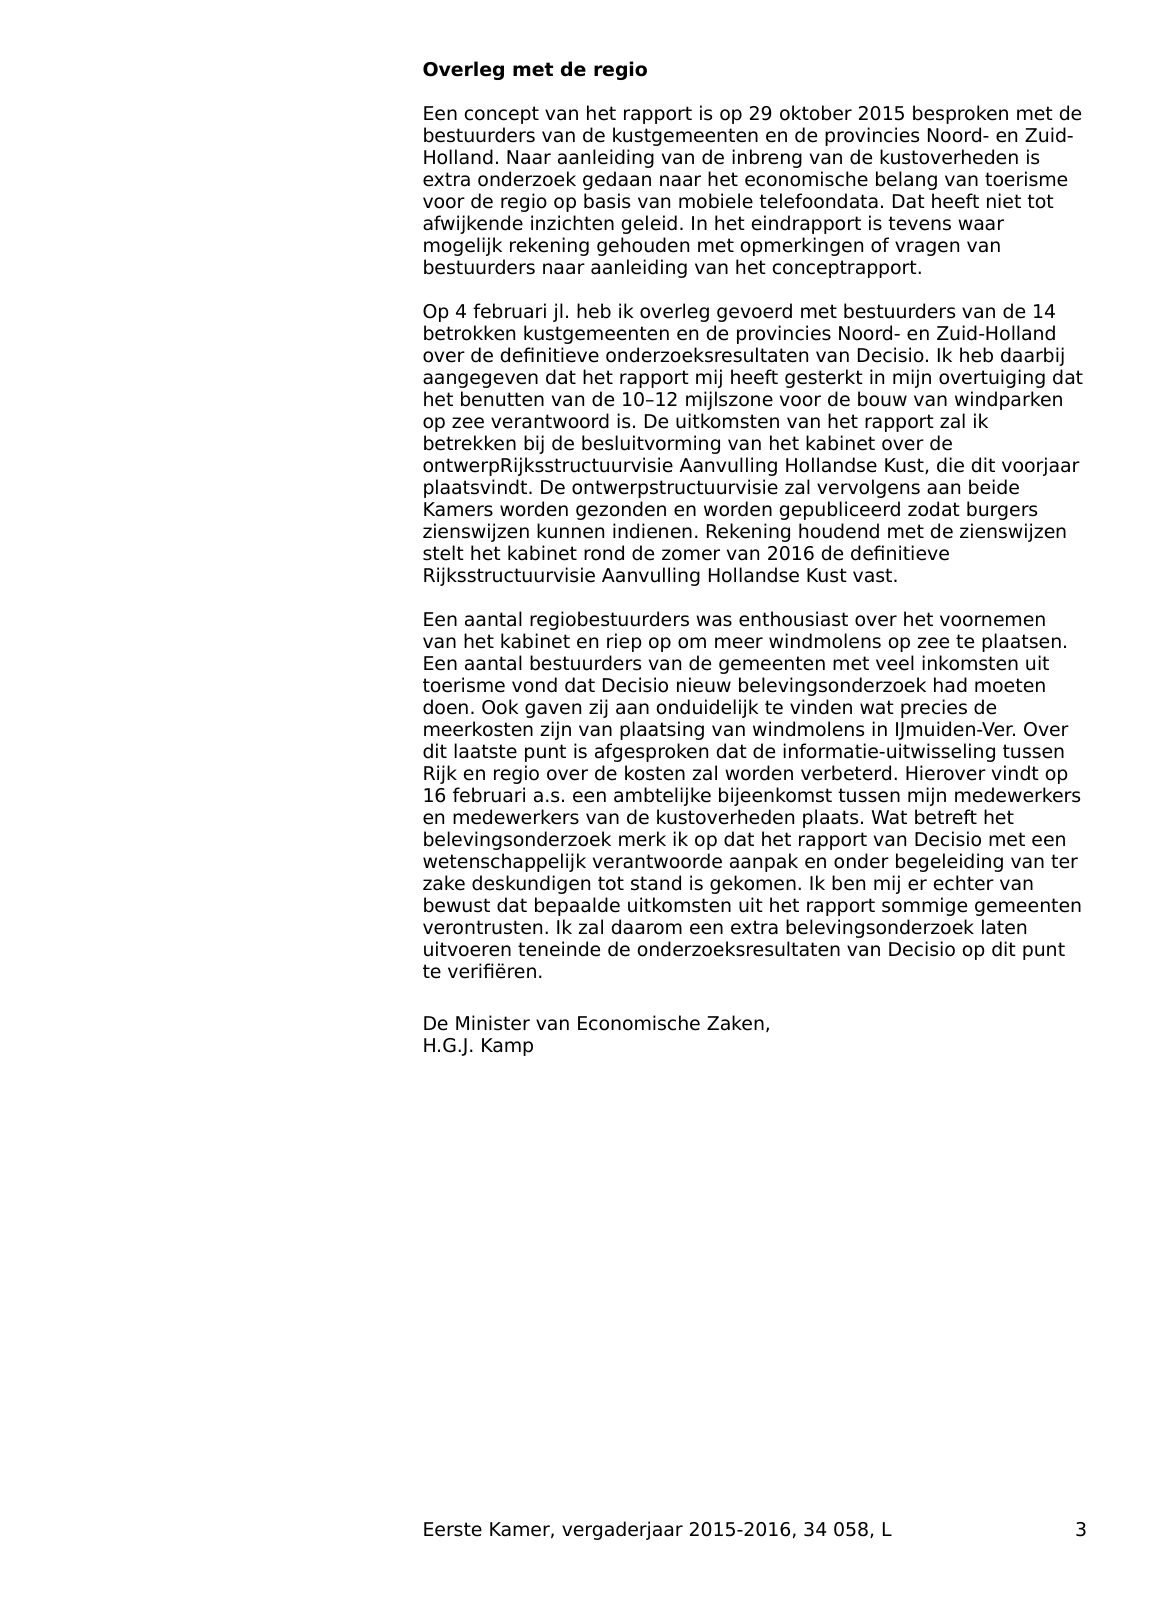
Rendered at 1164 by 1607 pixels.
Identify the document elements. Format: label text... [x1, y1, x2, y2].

text Een concept van het rapport is op 29 oktober 2015 besproken met de bestuurders van de kustgemeenten en de provincies Noord- en Zuid-Holland. Naar aanleiding van de inbreng van de kustoverheden is extra onderzoek gedaan naar het economische belang van toerisme voor de regio op basis van mobiele telefoondata. Dat heeft niet tot afwijkende inzichten geleid. In het eindrapport is tevens waar mogelijk rekening gehouden met opmerkingen of vragen van bestuurders naar aanleiding van het conceptrapport. [422, 103, 1087, 279]
subtitle Overleg met de regio [422, 59, 1087, 81]
text Op 4 februari jl. heb ik overleg gevoerd met bestuurders van de 14 betrokken kustgemeenten en de provincies Noord- en Zuid-Holland over de definitieve onderzoeksresultaten van Decisio. Ik heb daarbij aangegeven dat het rapport mij heeft gesterkt in mijn overtuiging dat het benutten van de 10–12 mijlszone voor de bouw van windparken op zee verantwoord is. De uitkomsten van het rapport zal ik betrekken bij de besluitvorming van het kabinet over de ontwerpRijksstructuurvisie Aanvulling Hollandse Kust, die dit voorjaar plaatsvindt. De ontwerpstructuurvisie zal vervolgens aan beide Kamers worden gezonden en worden gepubliceerd zodat burgers zienswijzen kunnen indienen. Rekening houdend met de zienswijzen stelt het kabinet rond de zomer van 2016 de definitieve Rijksstructuurvisie Aanvulling Hollandse Kust vast. [422, 301, 1087, 587]
text Een aantal regiobestuurders was enthousiast over het voornemen van het kabinet en riep op om meer windmolens op zee te plaatsen. Een aantal bestuurders van de gemeenten met veel inkomsten uit toerisme vond dat Decisio nieuw belevingsonderzoek had moeten doen. Ook gaven zij aan onduidelijk te vinden wat precies de meerkosten zijn van plaatsing van windmolens in IJmuiden-Ver. Over dit laatste punt is afgesproken dat de informatie-uitwisseling tussen Rijk en regio over de kosten zal worden verbeterd. Hierover vindt op 16 februari a.s. een ambtelijke bijeenkomst tussen mijn medewerkers en medewerkers van de kustoverheden plaats. Wat betreft het belevingsonderzoek merk ik op dat het rapport van Decisio met een wetenschappelijk verantwoorde aanpak en onder begeleiding van ter zake deskundigen tot stand is gekomen. Ik ben mij er echter van bewust dat bepaalde uitkomsten uit het rapport sommige gemeenten verontrusten. Ik zal daarom een extra belevingsonderzoek laten uitvoeren teneinde de onderzoeksresultaten van Decisio op dit punt te verifiëren. [422, 609, 1087, 983]
text De Minister van Economische Zaken, H.G.J. Kamp [422, 1013, 1087, 1057]
